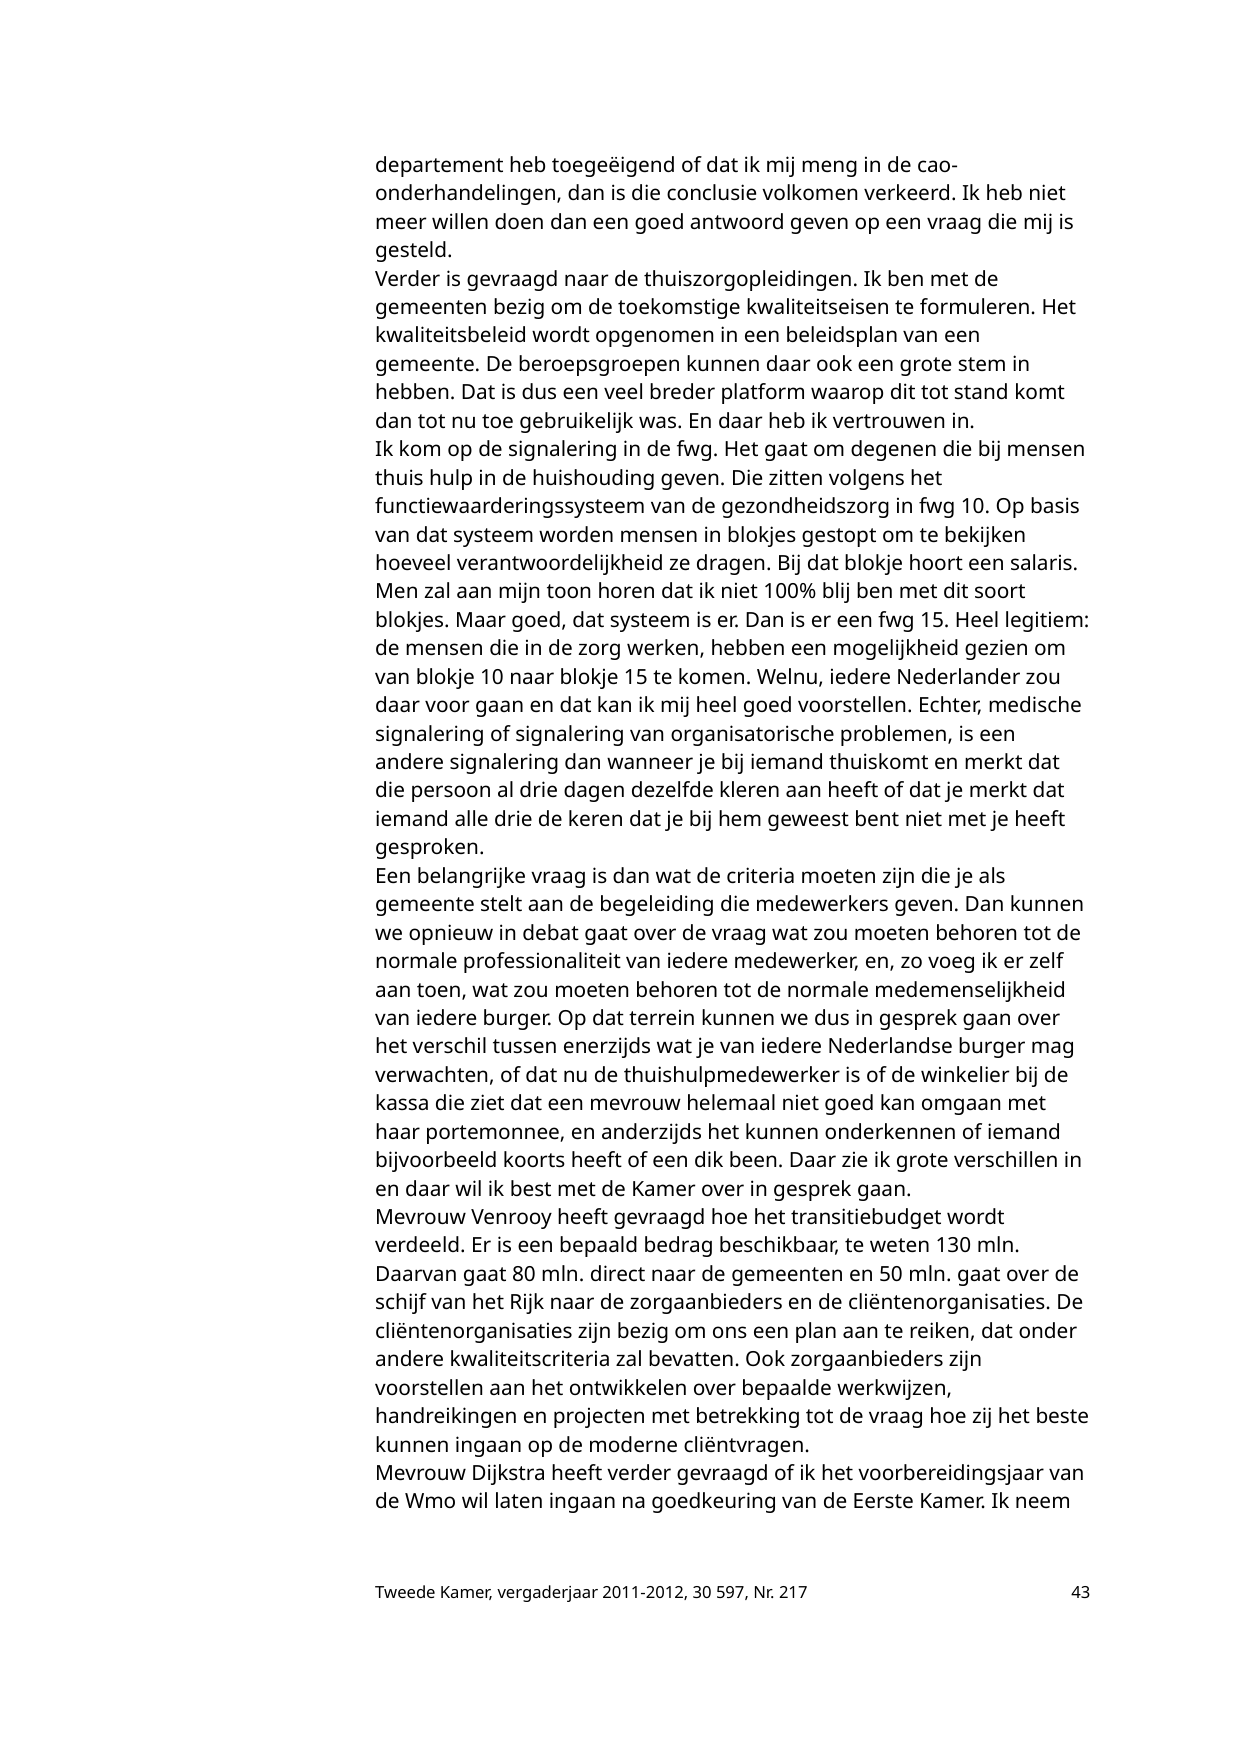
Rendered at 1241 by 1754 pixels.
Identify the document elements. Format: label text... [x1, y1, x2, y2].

text Mevrouw Venrooy heeft gevraagd hoe het transitiebudget wordt verdeeld. Er is een bepaald bedrag beschikbaar, te weten 130 mln. Daarvan gaat 80 mln. direct naar de gemeenten en 50 mln. gaat over de schijf van het Rijk naar de zorgaanbieders en de cliëntenorganisaties. De cliëntenorganisaties zijn bezig om ons een plan aan te reiken, dat onder andere kwaliteitscriteria zal bevatten. Ook zorgaanbieders zijn voorstellen aan het ontwikkelen over bepaalde werkwijzen, handreikingen en projecten met betrekking tot de vraag hoe zij het beste kunnen ingaan op de moderne cliëntvragen. [375, 1202, 1090, 1458]
text Verder is gevraagd naar de thuiszorgopleidingen. Ik ben met de gemeenten bezig om de toekomstige kwaliteitseisen te formuleren. Het kwaliteitsbeleid wordt opgenomen in een beleidsplan van een gemeente. De beroepsgroepen kunnen daar ook een grote stem in hebben. Dat is dus een veel breder platform waarop dit tot stand komt dan tot nu toe gebruikelijk was. En daar heb ik vertrouwen in. [375, 264, 1090, 434]
text Mevrouw Dijkstra heeft verder gevraagd of ik het voorbereidingsjaar van de Wmo wil laten ingaan na goedkeuring van de Eerste Kamer. Ik neem [375, 1458, 1090, 1515]
text Een belangrijke vraag is dan wat de criteria moeten zijn die je als gemeente stelt aan de begeleiding die medewerkers geven. Dan kunnen we opnieuw in debat gaat over de vraag wat zou moeten behoren tot de normale professionaliteit van iedere medewerker, en, zo voeg ik er zelf aan toen, wat zou moeten behoren tot de normale medemenselijkheid van iedere burger. Op dat terrein kunnen we dus in gesprek gaan over het verschil tussen enerzijds wat je van iedere Nederlandse burger mag verwachten, of dat nu de thuishulpmedewerker is of de winkelier bij de kassa die ziet dat een mevrouw helemaal niet goed kan omgaan met haar portemonnee, en anderzijds het kunnen onderkennen of iemand bijvoorbeeld koorts heeft of een dik been. Daar zie ik grote verschillen in en daar wil ik best met de Kamer over in gesprek gaan. [375, 861, 1090, 1202]
text departement heb toegeëigend of dat ik mij meng in de cao-onderhandelingen, dan is die conclusie volkomen verkeerd. Ik heb niet meer willen doen dan een goed antwoord geven op een vraag die mij is gesteld. [375, 150, 1090, 264]
text Ik kom op de signalering in de fwg. Het gaat om degenen die bij mensen thuis hulp in de huishouding geven. Die zitten volgens het functiewaarderingssysteem van de gezondheidszorg in fwg 10. Op basis van dat systeem worden mensen in blokjes gestopt om te bekijken hoeveel verantwoordelijkheid ze dragen. Bij dat blokje hoort een salaris. Men zal aan mijn toon horen dat ik niet 100% blij ben met dit soort blokjes. Maar goed, dat systeem is er. Dan is er een fwg 15. Heel legitiem: de mensen die in de zorg werken, hebben een mogelijkheid gezien om van blokje 10 naar blokje 15 te komen. Welnu, iedere Nederlander zou daar voor gaan en dat kan ik mij heel goed voorstellen. Echter, medische signalering of signalering van organisatorische problemen, is een andere signalering dan wanneer je bij iemand thuiskomt en merkt dat die persoon al drie dagen dezelfde kleren aan heeft of dat je merkt dat iemand alle drie de keren dat je bij hem geweest bent niet met je heeft gesproken. [375, 434, 1090, 861]
